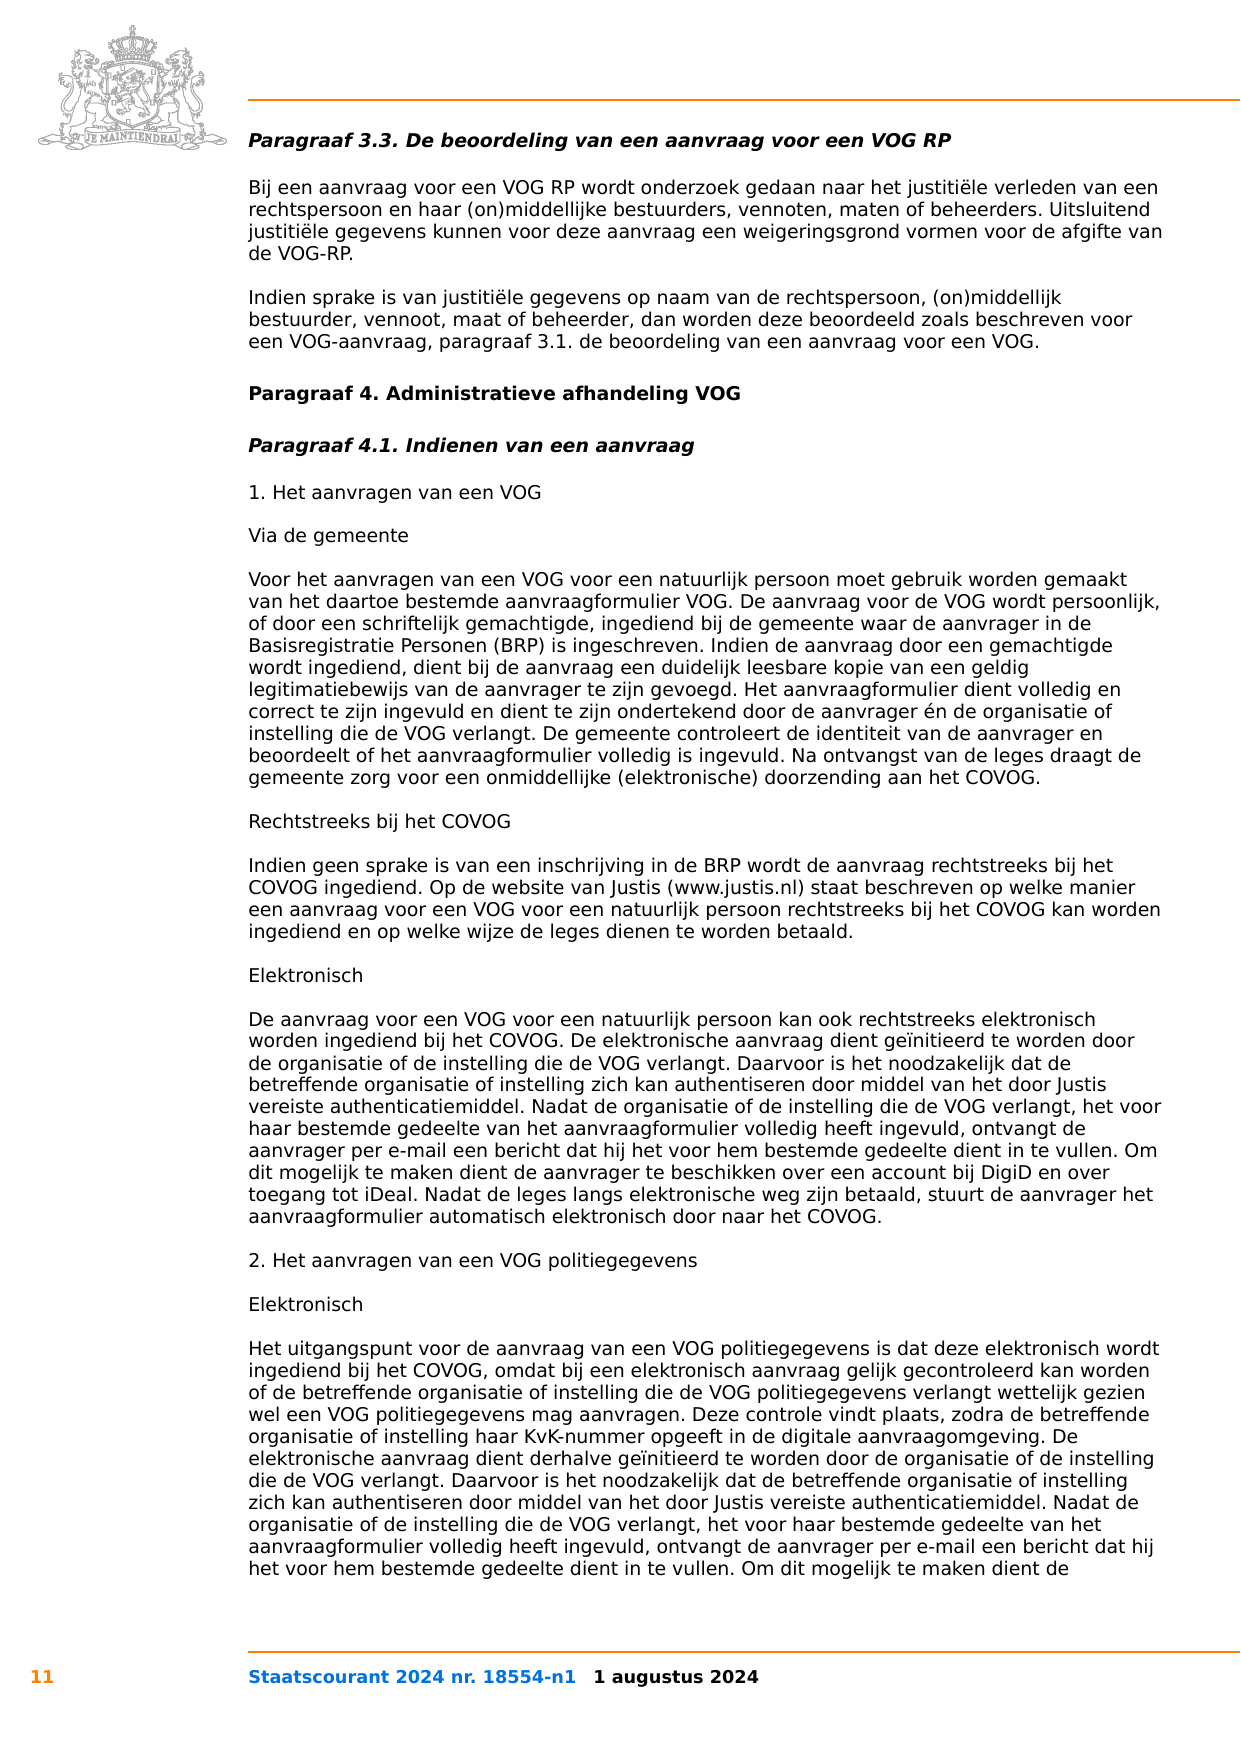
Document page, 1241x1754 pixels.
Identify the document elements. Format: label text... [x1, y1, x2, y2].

subtitle Paragraaf 4.1. Indienen van een aanvraag [248, 434, 1163, 457]
text Het uitgangspunt voor de aanvraag van een VOG politiegegevens is dat deze elektronisch wordt ingediend bij het COVOG, omdat bij een elektronisch aanvraag gelijk gecontroleerd kan worden of de betreffende organisatie of instelling die de VOG politiegegevens verlangt wettelijk gezien wel een VOG politiegegevens mag aanvragen. Deze controle vindt plaats, zodra de betreffende organisatie of instelling haar KvK-nummer opgeeft in de digitale aanvraagomgeving. De elektronische aanvraag dient derhalve geïnitieerd te worden door de organisatie of de instelling die de VOG verlangt. Daarvoor is het noodzakelijk dat de betreffende organisatie of instelling zich kan authentiseren door middel van het door Justis vereiste authenticatiemiddel. Nadat de organisatie of de instelling die de VOG verlangt, het voor haar bestemde gedeelte van het aanvraagformulier volledig heeft ingevuld, ontvangt de aanvrager per e-mail een bericht dat hij het voor hem bestemde gedeelte dient in te vullen. Om dit mogelijk te maken dient de [248, 1338, 1163, 1579]
subtitle Paragraaf 3.3. De beoordeling van een aanvraag voor een VOG RP [248, 130, 1163, 152]
text Voor het aanvragen van een VOG voor een natuurlijk persoon moet gebruik worden gemaakt van het daartoe bestemde aanvraagformulier VOG. De aanvraag voor de VOG wordt persoonlijk, of door een schriftelijk gemachtigde, ingediend bij de gemeente waar de aanvrager in de Basisregistratie Personen (BRP) is ingeschreven. Indien de aanvraag door een gemachtigde wordt ingediend, dient bij de aanvraag een duidelijk leesbare kopie van een geldig legitimatiebewijs van de aanvrager te zijn gevoegd. Het aanvraagformulier dient volledig en correct te zijn ingevuld en dient te zijn ondertekend door de aanvrager én de organisatie of instelling die de VOG verlangt. De gemeente controleert de identiteit van de aanvrager en beoordeelt of het aanvraagformulier volledig is ingevuld. Na ontvangst van de leges draagt de gemeente zorg voor een onmiddellijke (elektronische) doorzending aan het COVOG. [248, 569, 1163, 789]
subtitle Elektronisch [248, 964, 1163, 987]
text De aanvraag voor een VOG voor een natuurlijk persoon kan ook rechtstreeks elektronisch worden ingediend bij het COVOG. De elektronische aanvraag dient geïnitieerd te worden door de organisatie of de instelling die de VOG verlangt. Daarvoor is het noodzakelijk dat de betreffende organisatie of instelling zich kan authentiseren door middel van het door Justis vereiste authenticatiemiddel. Nadat de organisatie of de instelling die de VOG verlangt, het voor haar bestemde gedeelte van het aanvraagformulier volledig heeft ingevuld, ontvangt de aanvrager per e-mail een bericht dat hij het voor hem bestemde gedeelte dient in te vullen. Om dit mogelijk te maken dient de aanvrager te beschikken over een account bij DigiD en over toegang tot iDeal. Nadat de leges langs elektronische weg zijn betaald, stuurt de aanvrager het aanvraagformulier automatisch elektronisch door naar het COVOG. [248, 1008, 1163, 1228]
subtitle Elektronisch [248, 1294, 1163, 1316]
text Bij een aanvraag voor een VOG RP wordt onderzoek gedaan naar het justitiële verleden van een rechtspersoon en haar (on)middellijke bestuurders, vennoten, maten of beheerders. Uitsluitend justitiële gegevens kunnen voor deze aanvraag een weigeringsgrond vormen voor de afgifte van de VOG-RP. [248, 177, 1163, 265]
subtitle 1. Het aanvragen van een VOG [248, 482, 1163, 503]
subtitle 2. Het aanvragen van een VOG politiegegevens [248, 1250, 1163, 1272]
picture [38, 25, 227, 150]
subtitle Paragraaf 4. Administratieve afhandeling VOG [248, 383, 1163, 404]
subtitle Via de gemeente [248, 525, 1163, 547]
text Indien sprake is van justitiële gegevens op naam van de rechtspersoon, (on)middellijk bestuurder, vennoot, maat of beheerder, dan worden deze beoordeeld zoals beschreven voor een VOG-aanvraag, paragraaf 3.1. de beoordeling van een aanvraag voor een VOG. [248, 287, 1163, 353]
subtitle Rechtstreeks bij het COVOG [248, 811, 1163, 833]
text Indien geen sprake is van een inschrijving in de BRP wordt de aanvraag rechtstreeks bij het COVOG ingediend. Op de website van Justis (www.justis.nl) staat beschreven op welke manier een aanvraag voor een VOG voor een natuurlijk persoon rechtstreeks bij het COVOG kan worden ingediend en op welke wijze de leges dienen te worden betaald. [248, 855, 1163, 943]
